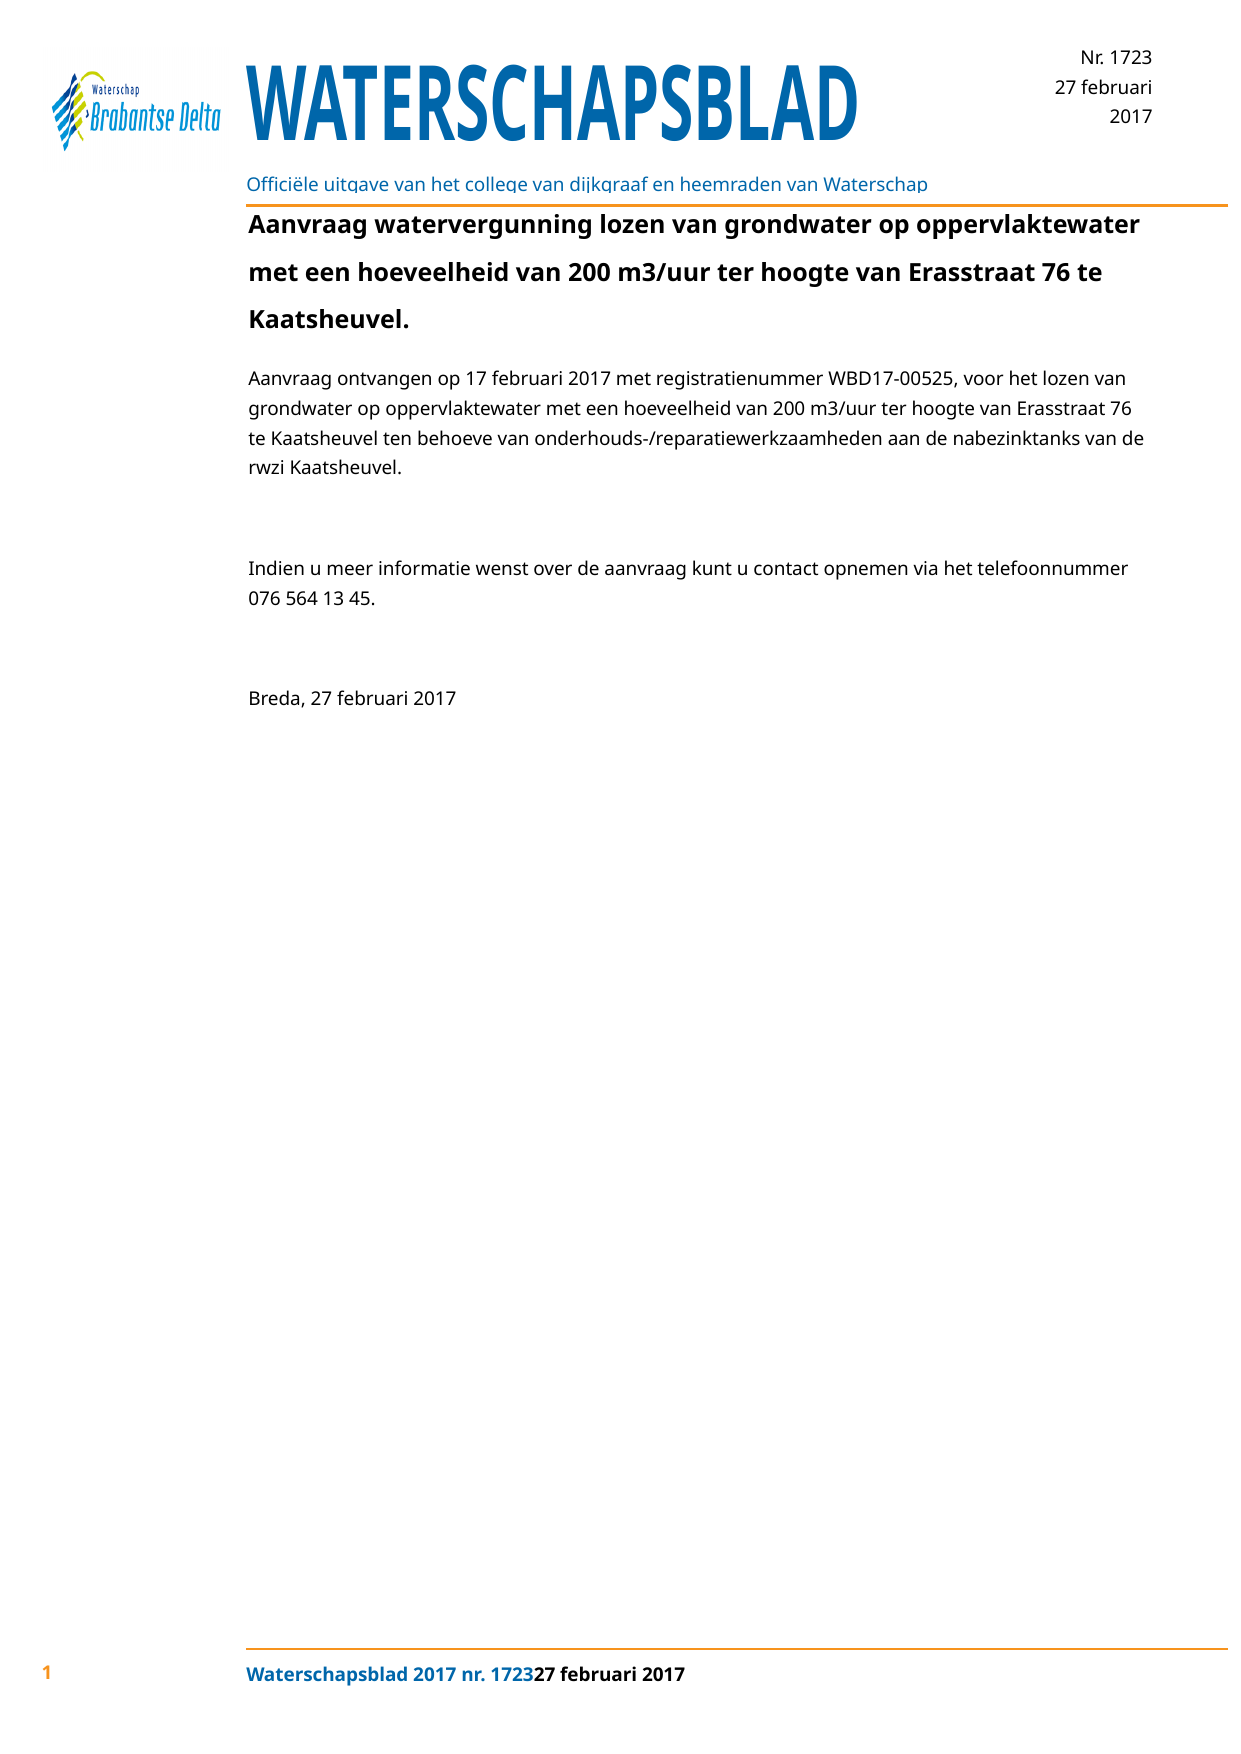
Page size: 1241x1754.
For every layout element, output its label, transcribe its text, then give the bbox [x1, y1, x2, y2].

picture [41, 47, 231, 172]
text Aanvraag watervergunning lozen van grondwater op oppervlaktewater met een hoeveelheid van 200 m3/uur ter hoogte van Erasstraat 76 te Kaatsheuvel. [248, 207, 1152, 336]
text Breda, 27 februari 2017 [248, 686, 1152, 711]
text Aanvraag ontvangen op 17 februari 2017 met registratienummer WBD17-00525, voor het lozen van grondwater op oppervlaktewater met een hoeveelheid van 200 m3/uur ter hoogte van Erasstraat 76 te Kaatsheuvel ten behoeve van onderhouds-/reparatiewerkzaamheden aan de nabezinktanks van de rwzi Kaatsheuvel. [248, 366, 1152, 480]
text Indien u meer informatie wenst over de aanvraag kunt u contact opnemen via het telefoonnummer 076 564 13 45. [248, 555, 1152, 610]
